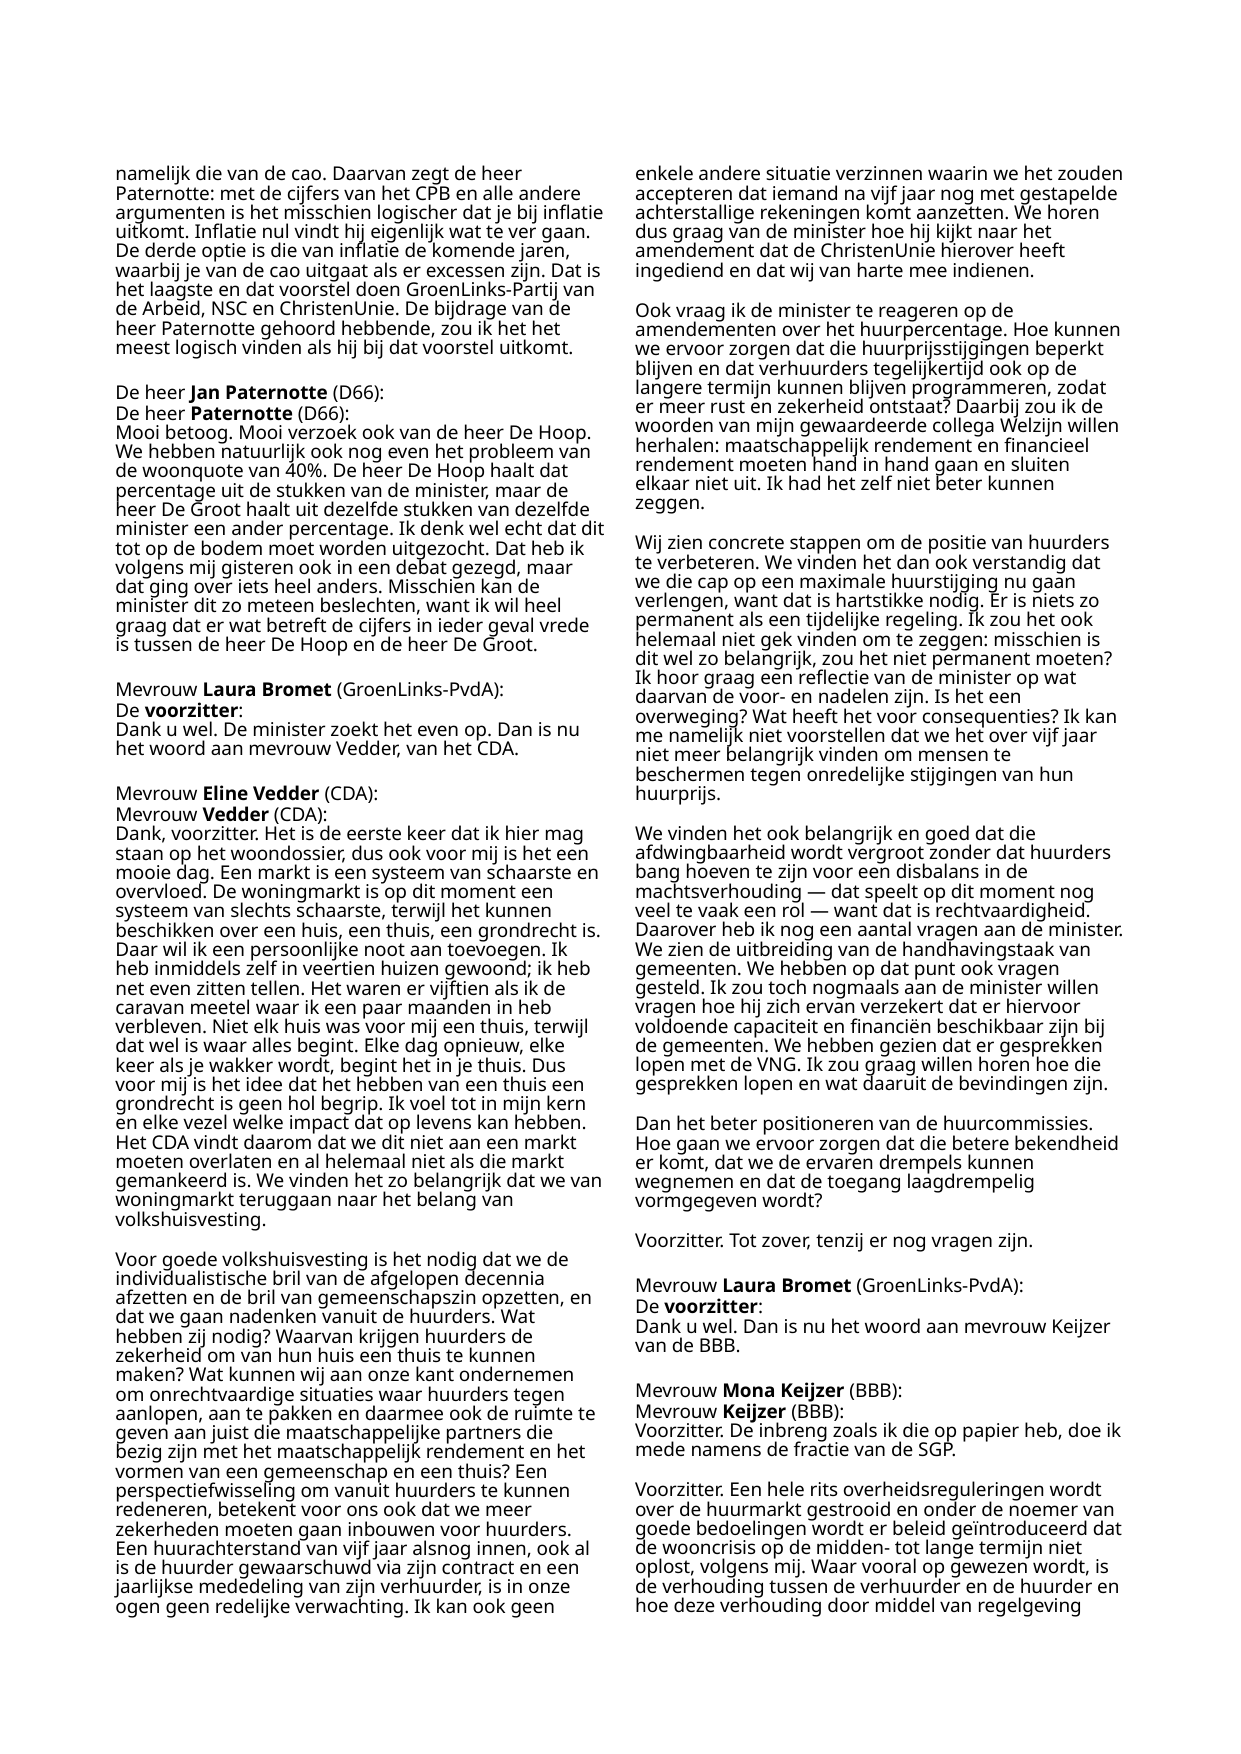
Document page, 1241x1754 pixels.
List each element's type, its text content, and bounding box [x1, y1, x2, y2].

text Dank u wel. De minister zoekt het even op. Dan is nu het woord aan mevrouw Vedder, van het CDA. [115, 721, 605, 759]
text De heer Jan Paternotte (D66): [115, 379, 605, 404]
text Mevrouw Eline Vedder (CDA): [115, 780, 605, 806]
text Mevrouw Vedder (CDA): [115, 806, 605, 825]
text Dan het beter positioneren van de huurcommissies. Hoe gaan we ervoor zorgen dat die betere bekendheid er komt, dat we de ervaren drempels kunnen wegnemen en dat de toegang laagdrempelig vormgegeven wordt? [635, 1115, 1125, 1212]
text De heer Paternotte (D66): [115, 404, 605, 424]
text Mooi betoog. Mooi verzoek ook van de heer De Hoop. We hebben natuurlijk ook nog even het probleem van de woonquote van 40%. De heer De Hoop haalt dat percentage uit de stukken van de minister, maar de heer De Groot haalt uit dezelfde stukken van dezelfde minister een ander percentage. Ik denk wel echt dat dit tot op de bodem moet worden uitgezocht. Dat heb ik volgens mij gisteren ook in een debat gezegd, maar dat ging over iets heel anders. Misschien kan de minister dit zo meteen beslechten, want ik wil heel graag dat er wat betreft de cijfers in ieder geval vrede is tussen de heer De Hoop en de heer De Groot. [115, 424, 605, 655]
text Voorzitter. Tot zover, tenzij er nog vragen zijn. [635, 1232, 1125, 1252]
text De voorzitter: [115, 702, 605, 721]
text Mevrouw Mona Keijzer (BBB): [635, 1377, 1125, 1403]
text Wij zien concrete stappen om de positie van huurders te verbeteren. We vinden het dan ook verstandig dat we die cap op een maximale huurstijging nu gaan verlengen, want dat is hartstikke nodig. Er is niets zo permanent als een tijdelijke regeling. Ik zou het ook helemaal niet gek vinden om te zeggen: misschien is dit wel zo belangrijk, zou het niet permanent moeten? Ik hoor graag een reflectie van de minister op wat daarvan de voor- en nadelen zijn. Is het een overweging? Wat heeft het voor consequenties? Ik kan me namelijk niet voorstellen dat we het over vijf jaar niet meer belangrijk vinden om mensen te beschermen tegen onredelijke stijgingen van hun huurprijs. [635, 534, 1125, 804]
text We vinden het ook belangrijk en goed dat die afdwingbaarheid wordt vergroot zonder dat huurders bang hoeven te zijn voor een disbalans in de machtsverhouding — dat speelt op dit moment nog veel te vaak een rol — want dat is rechtvaardigheid. Daarover heb ik nog een aantal vragen aan de minister. We zien de uitbreiding van de handhavingstaak van gemeenten. We hebben op dat punt ook vragen gesteld. Ik zou toch nogmaals aan de minister willen vragen hoe hij zich ervan verzekert dat er hiervoor voldoende capaciteit en financiën beschikbaar zijn bij de gemeenten. We hebben gezien dat er gesprekken lopen met de VNG. Ik zou graag willen horen hoe die gesprekken lopen en wat daaruit de bevindingen zijn. [635, 825, 1125, 1095]
text Mevrouw Laura Bromet (GroenLinks-PvdA): [115, 676, 605, 702]
text Voor goede volkshuisvesting is het nodig dat we de individualistische bril van de afgelopen decennia afzetten en de bril van gemeenschapszin opzetten, en dat we gaan nadenken vanuit de huurders. Wat hebben zij nodig? Waarvan krijgen huurders de zekerheid om van hun huis een thuis te kunnen maken? Wat kunnen wij aan onze kant ondernemen om onrechtvaardige situaties waar huurders tegen aanlopen, aan te pakken en daarmee ook de ruimte te geven aan juist die maatschappelijke partners die bezig zijn met het maatschappelijk rendement en het vormen van een gemeenschap en een thuis? Een perspectiefwisseling om vanuit huurders te kunnen redeneren, betekent voor ons ook dat we meer zekerheden moeten gaan inbouwen voor huurders. Een huurachterstand van vijf jaar alsnog innen, ook al is de huurder gewaarschuwd via zijn contract en een jaarlijkse mededeling van zijn verhuurder, is in onze ogen geen redelijke verwachting. Ik kan ook geen [115, 1251, 605, 1617]
text Mevrouw Keijzer (BBB): [635, 1403, 1125, 1422]
text namelijk die van de cao. Daarvan zegt de heer Paternotte: met de cijfers van het CPB en alle andere argumenten is het misschien logischer dat je bij inflatie uitkomt. Inflatie nul vindt hij eigenlijk wat te ver gaan. De derde optie is die van inflatie de komende jaren, waarbij je van de cao uitgaat als er excessen zijn. Dat is het laagste en dat voorstel doen GroenLinks-Partij van de Arbeid, NSC en ChristenUnie. De bijdrage van de heer Paternotte gehoord hebbende, zou ik het het meest logisch vinden als hij bij dat voorstel uitkomt. [115, 165, 605, 358]
text Voorzitter. De inbreng zoals ik die op papier heb, doe ik mede namens de fractie van de SGP. [635, 1422, 1125, 1461]
text De voorzitter: [635, 1298, 1125, 1318]
text enkele andere situatie verzinnen waarin we het zouden accepteren dat iemand na vijf jaar nog met gestapelde achterstallige rekeningen komt aanzetten. We horen dus graag van de minister hoe hij kijkt naar het amendement dat de ChristenUnie hierover heeft ingediend en dat wij van harte mee indienen. [635, 165, 1125, 281]
text Dank, voorzitter. Het is de eerste keer dat ik hier mag staan op het woondossier, dus ook voor mij is het een mooie dag. Een markt is een systeem van schaarste en overvloed. De woningmarkt is op dit moment een systeem van slechts schaarste, terwijl het kunnen beschikken over een huis, een thuis, een grondrecht is. Daar wil ik een persoonlijke noot aan toevoegen. Ik heb inmiddels zelf in veertien huizen gewoond; ik heb net even zitten tellen. Het waren er vijftien als ik de caravan meetel waar ik een paar maanden in heb verbleven. Niet elk huis was voor mij een thuis, terwijl dat wel is waar alles begint. Elke dag opnieuw, elke keer als je wakker wordt, begint het in je thuis. Dus voor mij is het idee dat het hebben van een thuis een grondrecht is geen hol begrip. Ik voel tot in mijn kern en elke vezel welke impact dat op levens kan hebben. Het CDA vindt daarom dat we dit niet aan een markt moeten overlaten en al helemaal niet als die markt gemankeerd is. We vinden het zo belangrijk dat we van woningmarkt teruggaan naar het belang van volkshuisvesting. [115, 825, 605, 1230]
text Voorzitter. Een hele rits overheidsreguleringen wordt over de huurmarkt gestrooid en onder de noemer van goede bedoelingen wordt er beleid geïntroduceerd dat de wooncrisis op de midden- tot lange termijn niet oplost, volgens mij. Waar vooral op gewezen wordt, is de verhouding tussen de verhuurder en de huurder en hoe deze verhouding door middel van regelgeving [635, 1481, 1125, 1616]
text Dank u wel. Dan is nu het woord aan mevrouw Keijzer van de BBB. [635, 1318, 1125, 1356]
text Mevrouw Laura Bromet (GroenLinks-PvdA): [635, 1273, 1125, 1298]
text Ook vraag ik de minister te reageren op de amendementen over het huurpercentage. Hoe kunnen we ervoor zorgen dat die huurprijsstijgingen beperkt blijven en dat verhuurders tegelijkertijd ook op de langere termijn kunnen blijven programmeren, zodat er meer rust en zekerheid ontstaat? Daarbij zou ik de woorden van mijn gewaardeerde collega Welzijn willen herhalen: maatschappelijk rendement en financieel rendement moeten hand in hand gaan en sluiten elkaar niet uit. Ik had het zelf niet beter kunnen zeggen. [635, 302, 1125, 514]
